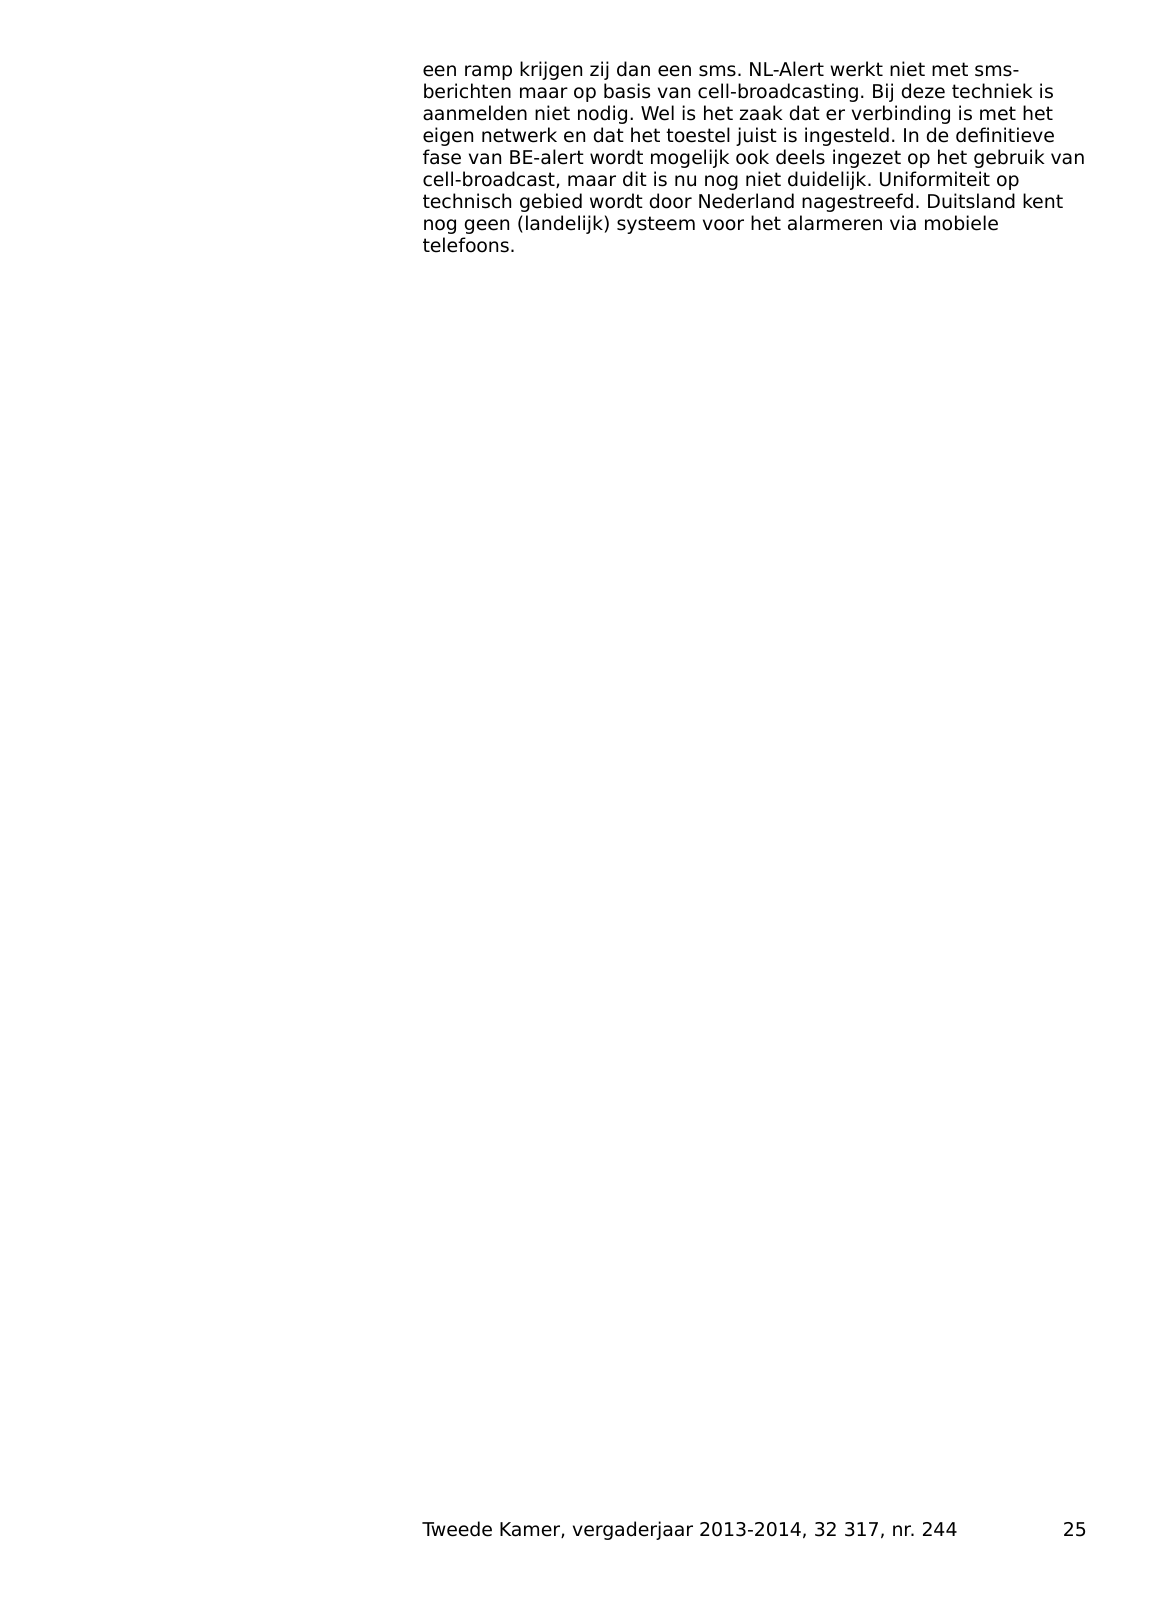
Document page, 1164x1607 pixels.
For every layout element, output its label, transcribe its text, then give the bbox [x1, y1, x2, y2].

text een ramp krijgen zij dan een sms. NL-Alert werkt niet met sms-berichten maar op basis van cell-broadcasting. Bij deze techniek is aanmelden niet nodig. Wel is het zaak dat er verbinding is met het eigen netwerk en dat het toestel juist is ingesteld. In de definitieve fase van BE-alert wordt mogelijk ook deels ingezet op het gebruik van cell-broadcast, maar dit is nu nog niet duidelijk. Uniformiteit op technisch gebied wordt door Nederland nagestreefd. Duitsland kent nog geen (landelijk) systeem voor het alarmeren via mobiele telefoons. [422, 59, 1087, 257]
